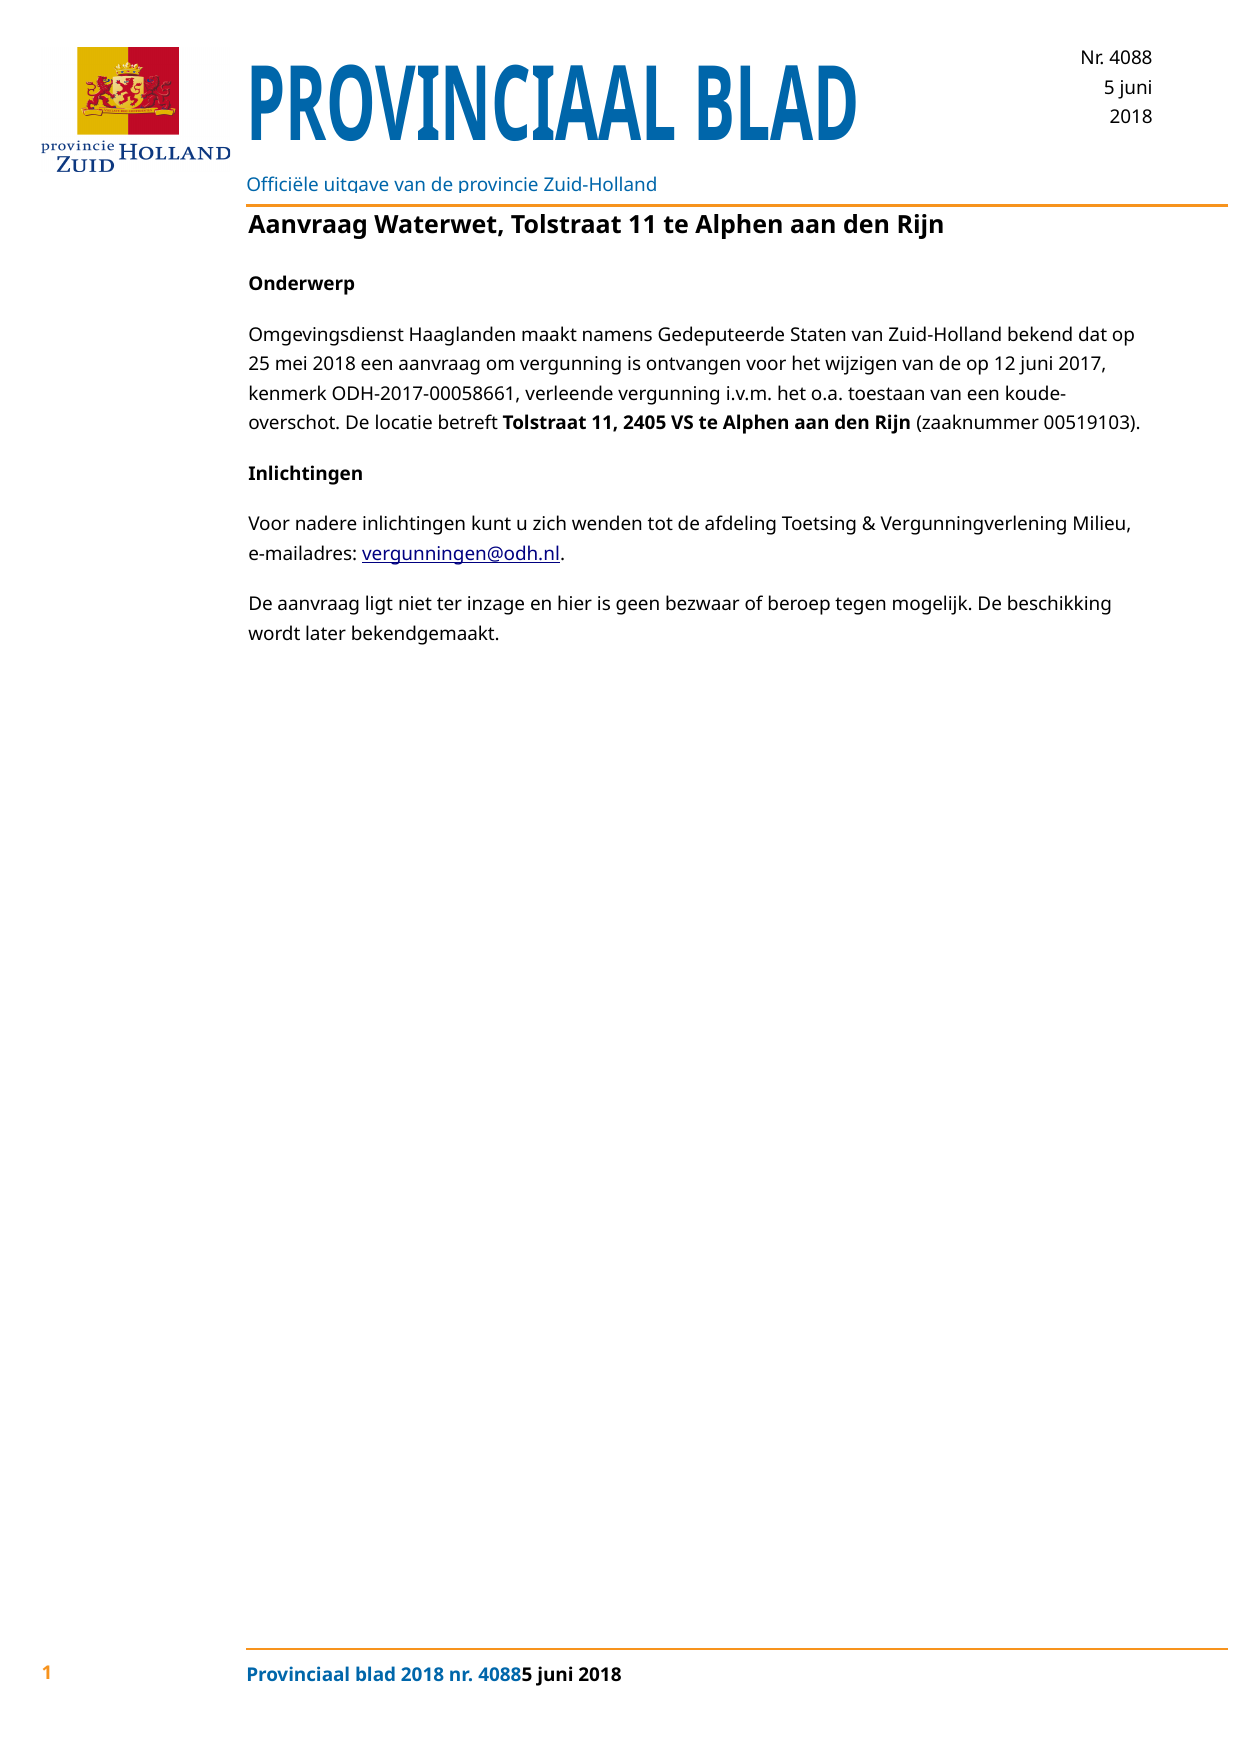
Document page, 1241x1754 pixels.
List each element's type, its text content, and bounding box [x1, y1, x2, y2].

text Inlichtingen [248, 460, 1152, 486]
text Onderwerp [248, 270, 1152, 296]
text Aanvraag Waterwet, Tolstraat 11 te Alphen aan den Rijn [248, 207, 1152, 241]
text De aanvraag ligt niet ter inzage en hier is geen bezwaar of beroep tegen mogelijk. De beschikking wordt later bekendgemaakt. [248, 590, 1152, 646]
picture [41, 47, 231, 172]
text Omgevingsdienst Haaglanden maakt namens Gedeputeerde Staten van Zuid-Holland bekend dat op 25 mei 2018 een aanvraag om vergunning is ontvangen voor het wijzigen van de op 12 juni 2017, kenmerk ODH-2017-00058661, verleende vergunning i.v.m. het o.a. toestaan van een koude-overschot. De locatie betreft Tolstraat 11, 2405 VS te Alphen aan den Rijn (zaaknummer 00519103). [248, 321, 1152, 435]
text Voor nadere inlichtingen kunt u zich wenden tot de afdeling Toetsing & Vergunningverlening Milieu, e-mailadres: vergunningen@odh.nl. [248, 510, 1152, 566]
